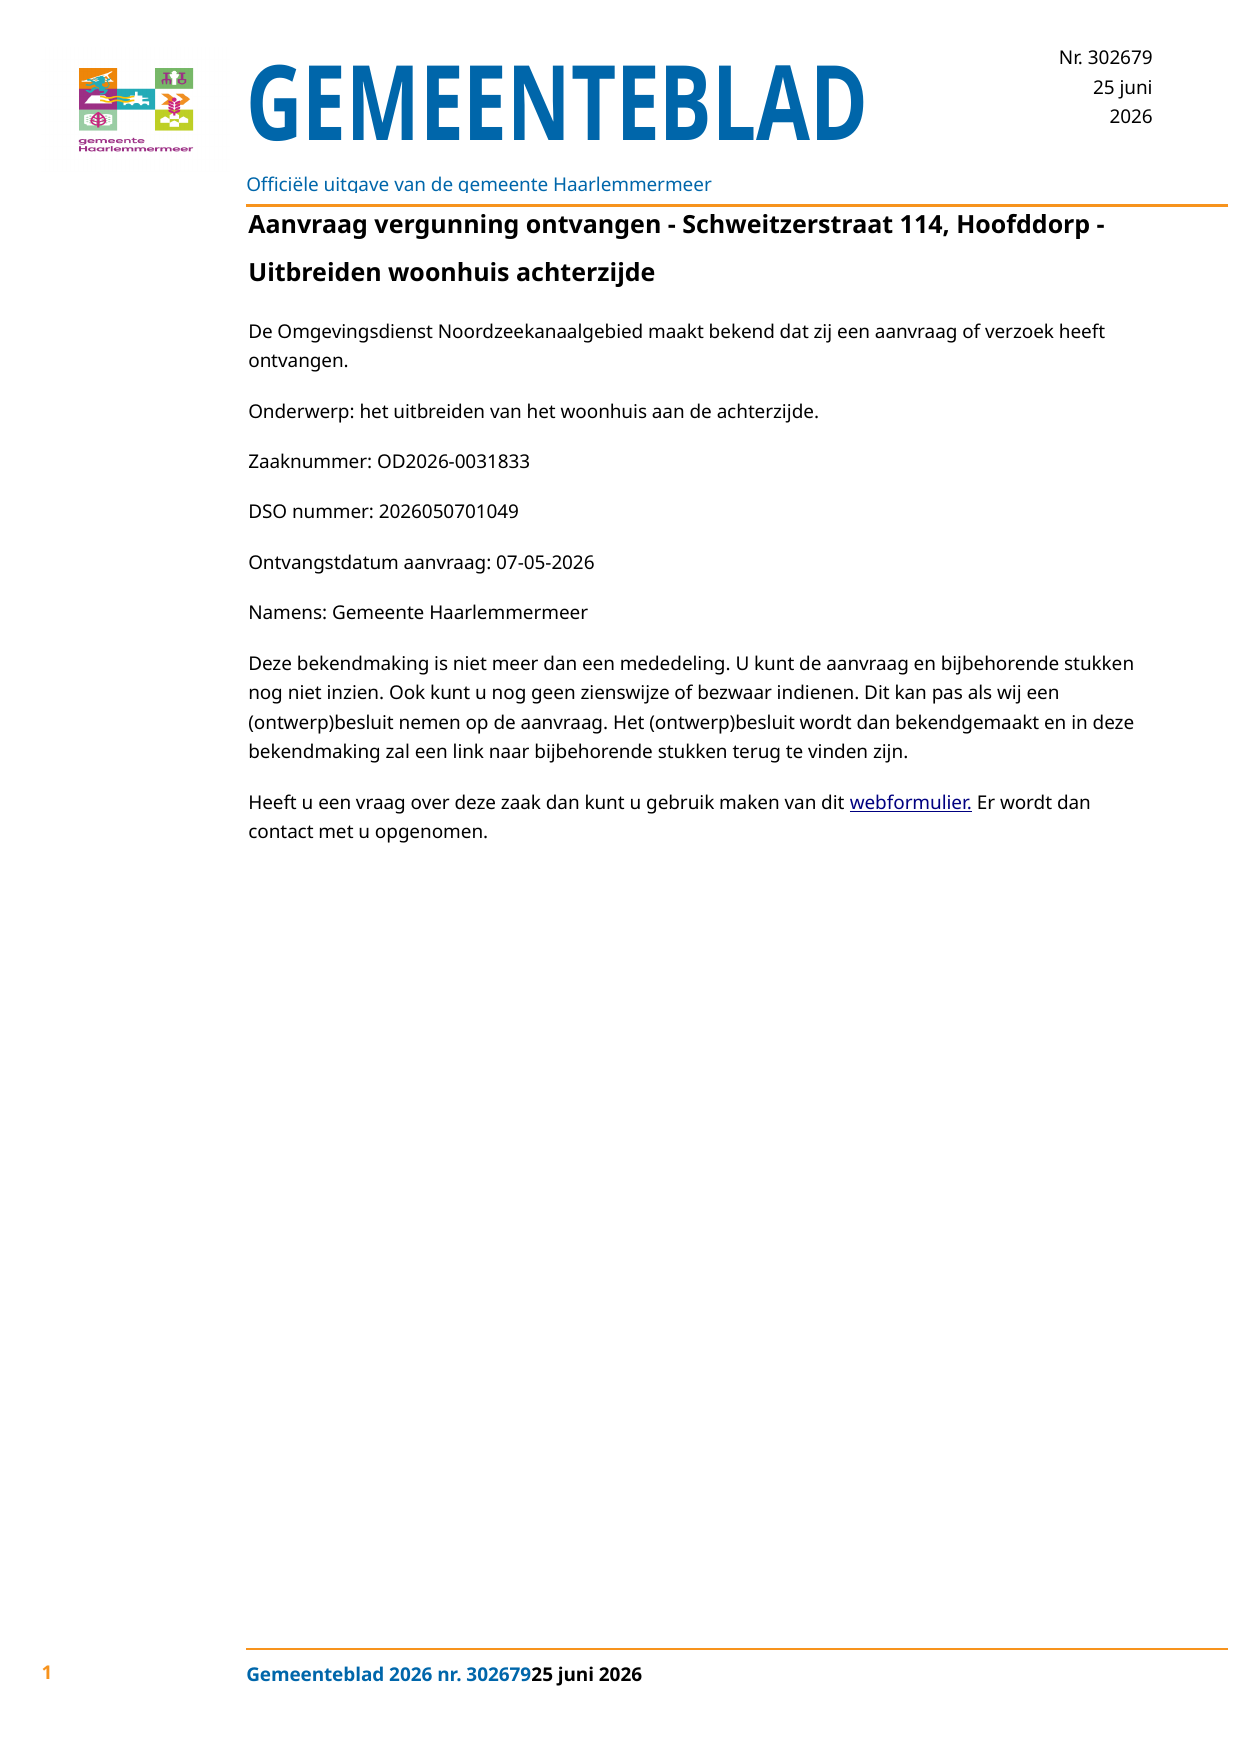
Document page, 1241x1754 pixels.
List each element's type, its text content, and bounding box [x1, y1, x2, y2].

text Namens: Gemeente Haarlemmermeer [248, 599, 1152, 625]
text Ontvangstdatum aanvraag: 07-05-2026 [248, 549, 1152, 575]
text De Omgevingsdienst Noordzeekanaalgebied maakt bekend dat zij een aanvraag of verzoek heeft ontvangen. [248, 318, 1152, 373]
text DSO nummer: 2026050701049 [248, 499, 1152, 524]
text Onderwerp: het uitbreiden van het woonhuis aan de achterzijde. [248, 398, 1152, 424]
text Zaaknummer: OD2026-0031833 [248, 448, 1152, 474]
text Heeft u een vraag over deze zaak dan kunt u gebruik maken van dit webformulier. Er wordt dan contact met u opgenomen. [248, 789, 1152, 844]
text Deze bekendmaking is niet meer dan een mededeling. U kunt de aanvraag en bijbehorende stukken nog niet inzien. Ook kunt u nog geen zienswijze of bezwaar indienen. Dit kan pas als wij een (ontwerp)besluit nemen op de aanvraag. Het (ontwerp)besluit wordt dan bekendgemaakt en in deze bekendmaking zal een link naar bijbehorende stukken terug te vinden zijn. [248, 650, 1152, 764]
text Aanvraag vergunning ontvangen - Schweitzerstraat 114, Hoofddorp - Uitbreiden woonhuis achterzijde [248, 207, 1152, 288]
picture [41, 47, 231, 172]
